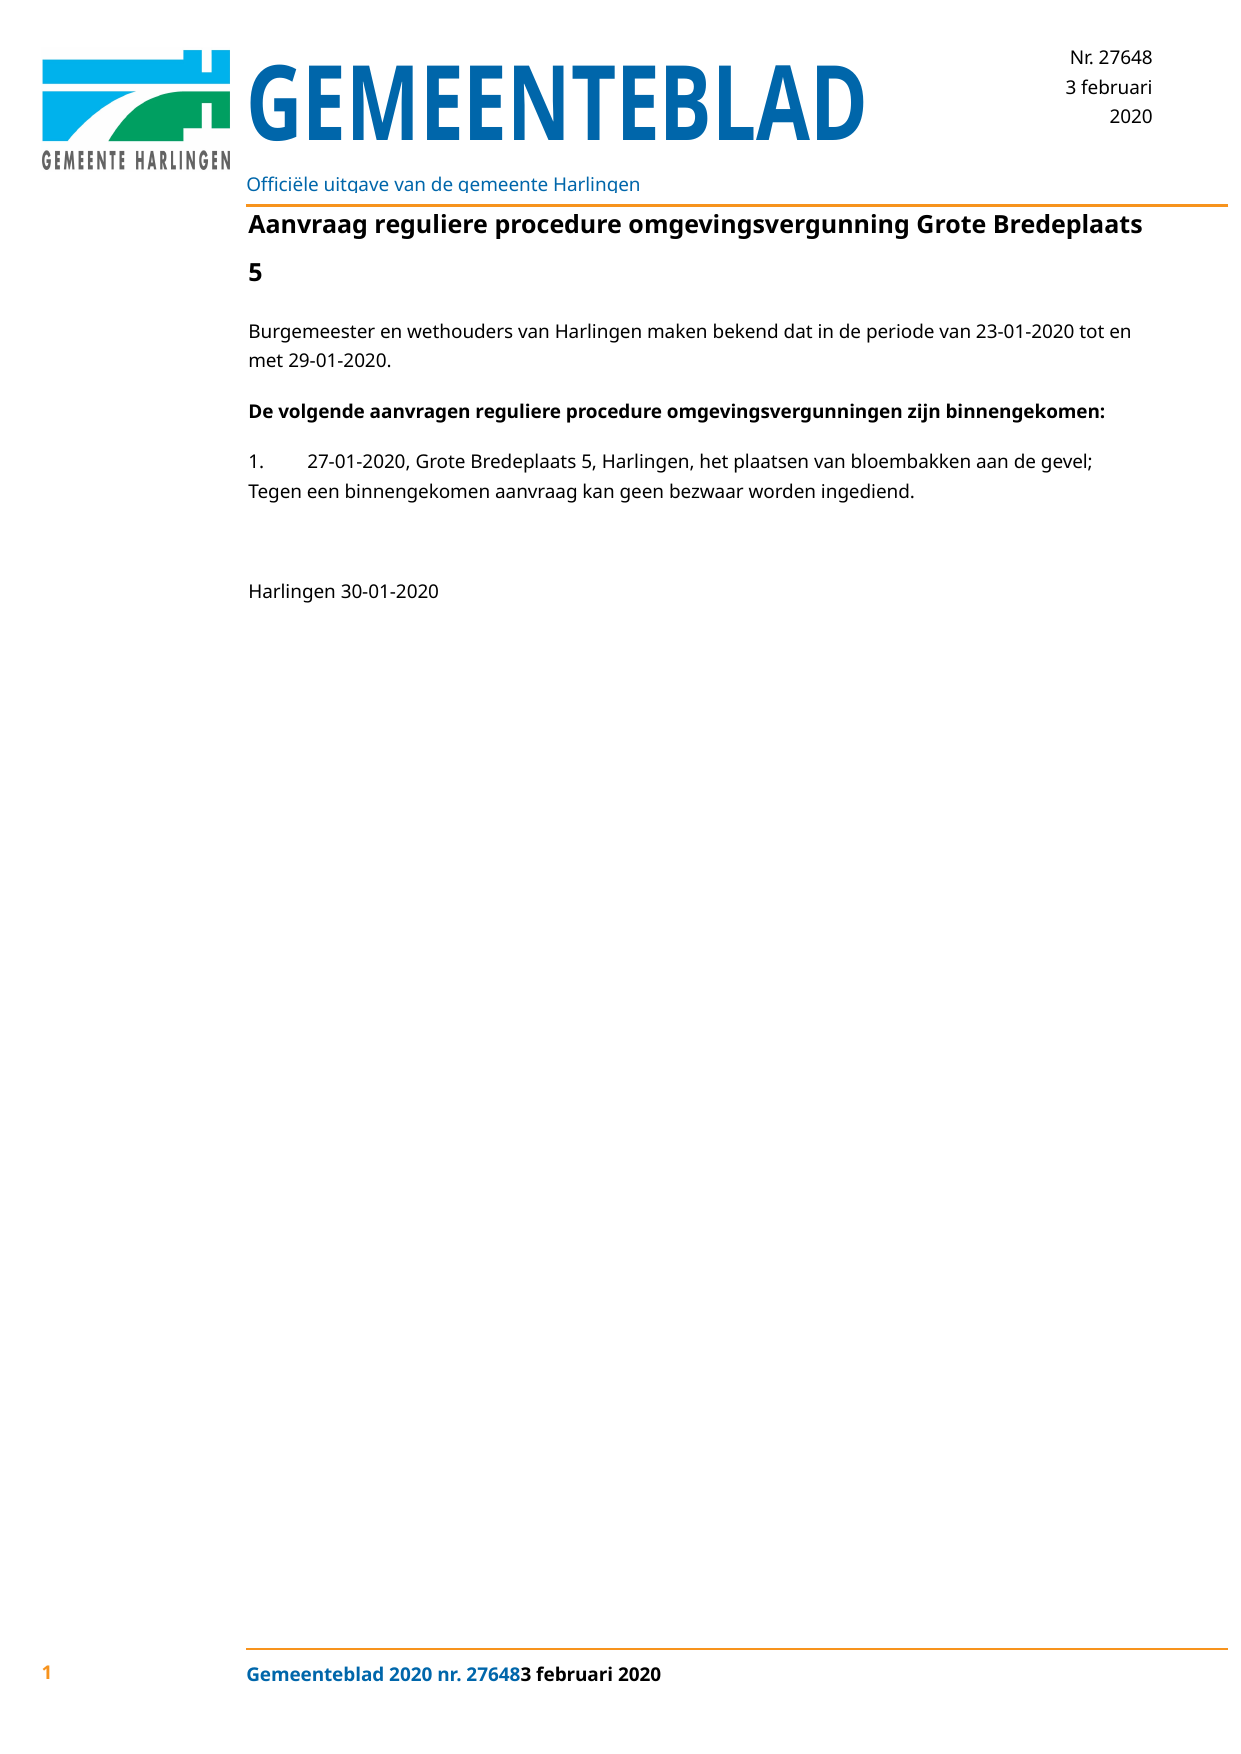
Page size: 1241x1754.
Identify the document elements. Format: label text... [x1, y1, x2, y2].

text Harlingen 30-01-2020 [248, 579, 1152, 604]
text Burgemeester en wethouders van Harlingen maken bekend dat in de periode van 23-01-2020 tot en met 29-01-2020. [248, 318, 1152, 373]
text Tegen een binnengekomen aanvraag kan geen bezwaar worden ingediend. [248, 478, 1152, 504]
text Aanvraag reguliere procedure omgevingsvergunning Grote Bredeplaats 5 [248, 207, 1152, 288]
list 27-01-2020, Grote Bredeplaats 5, Harlingen, het plaatsen van bloembakken aan de gevel; [248, 448, 1152, 474]
text De volgende aanvragen reguliere procedure omgevingsvergunningen zijn binnengekomen: [248, 398, 1152, 424]
picture [41, 47, 231, 172]
